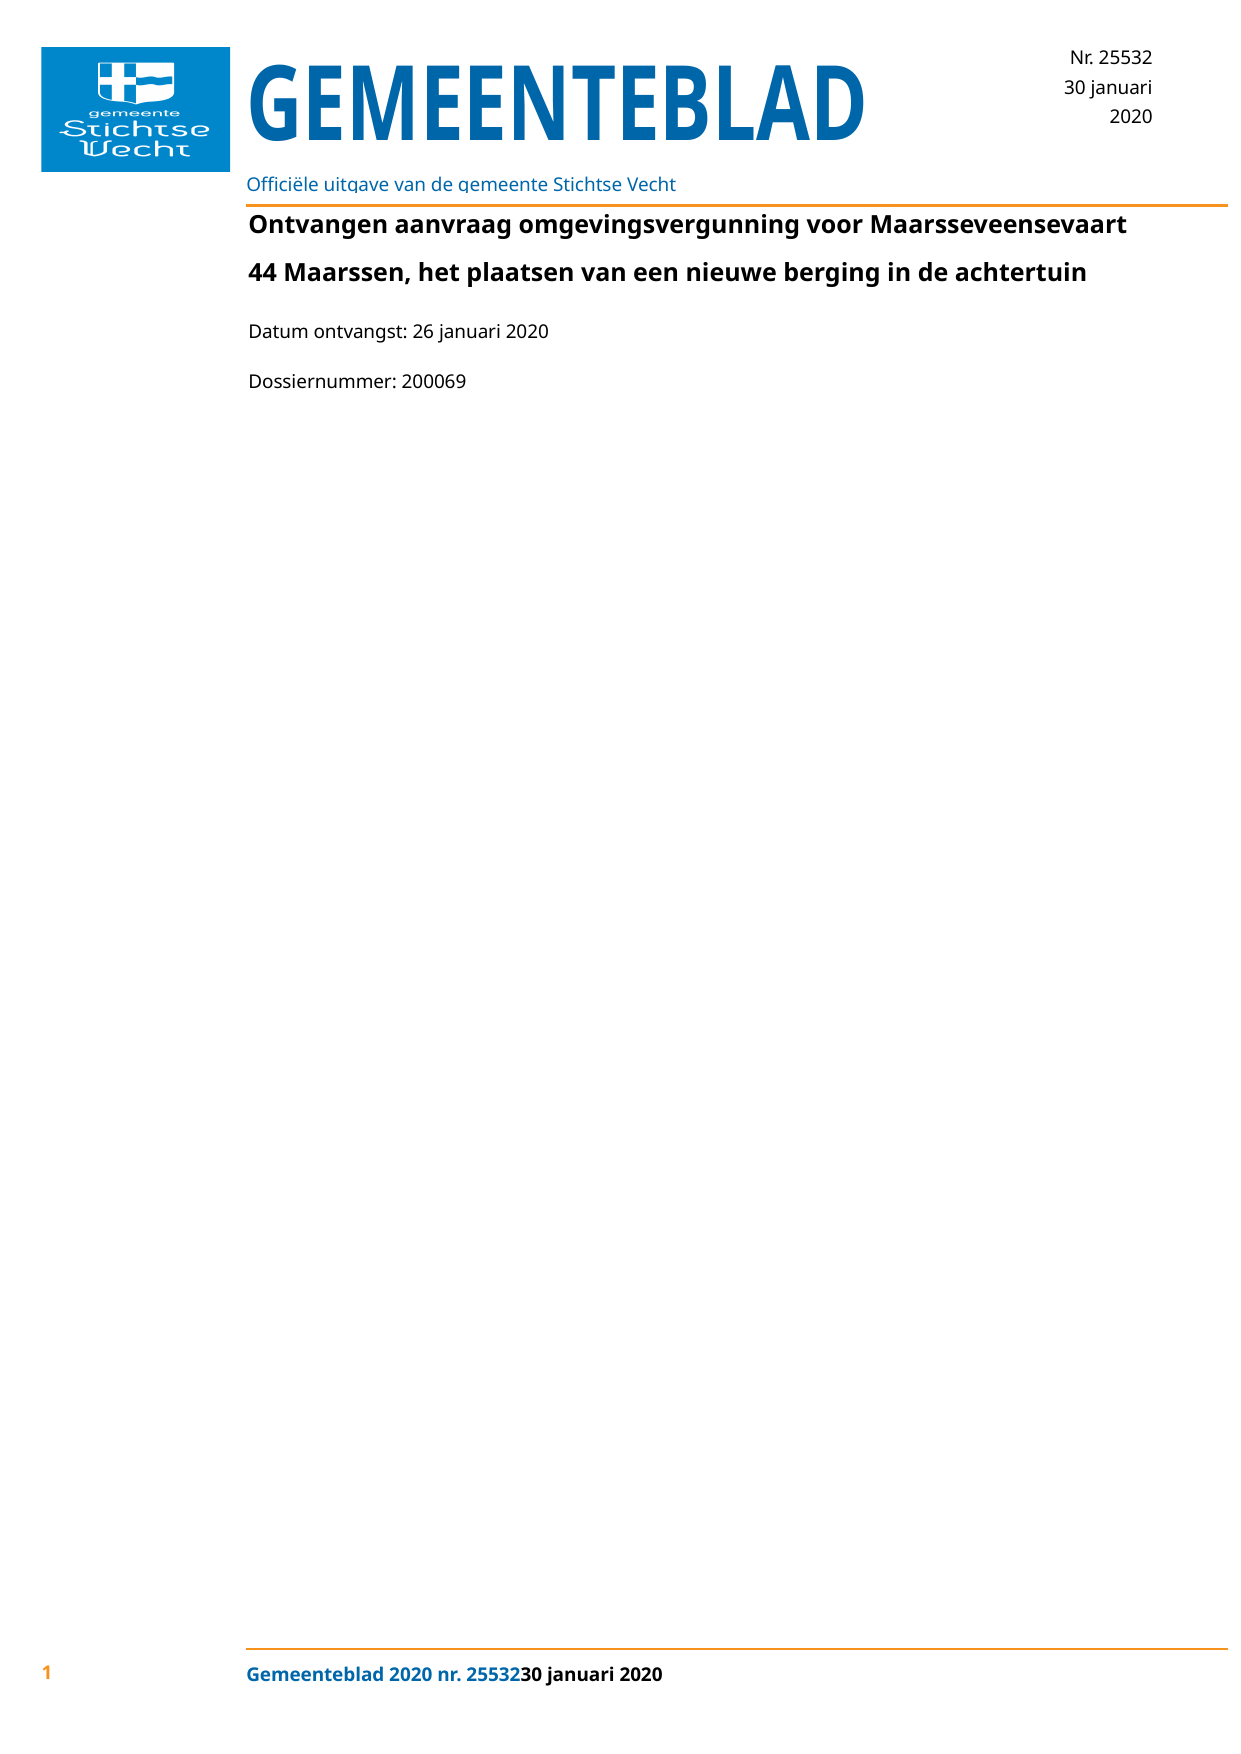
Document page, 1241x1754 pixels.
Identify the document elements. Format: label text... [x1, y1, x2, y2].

text Datum ontvangst: 26 januari 2020 [248, 318, 1152, 344]
picture [99, 63, 135, 101]
picture [137, 63, 174, 103]
text Dossiernummer: 200069 [248, 368, 1152, 394]
text Ontvangen aanvraag omgevingsvergunning voor Maarsseveensevaart 44 Maarssen, het plaatsen van een nieuwe berging in de achtertuin [248, 207, 1152, 288]
